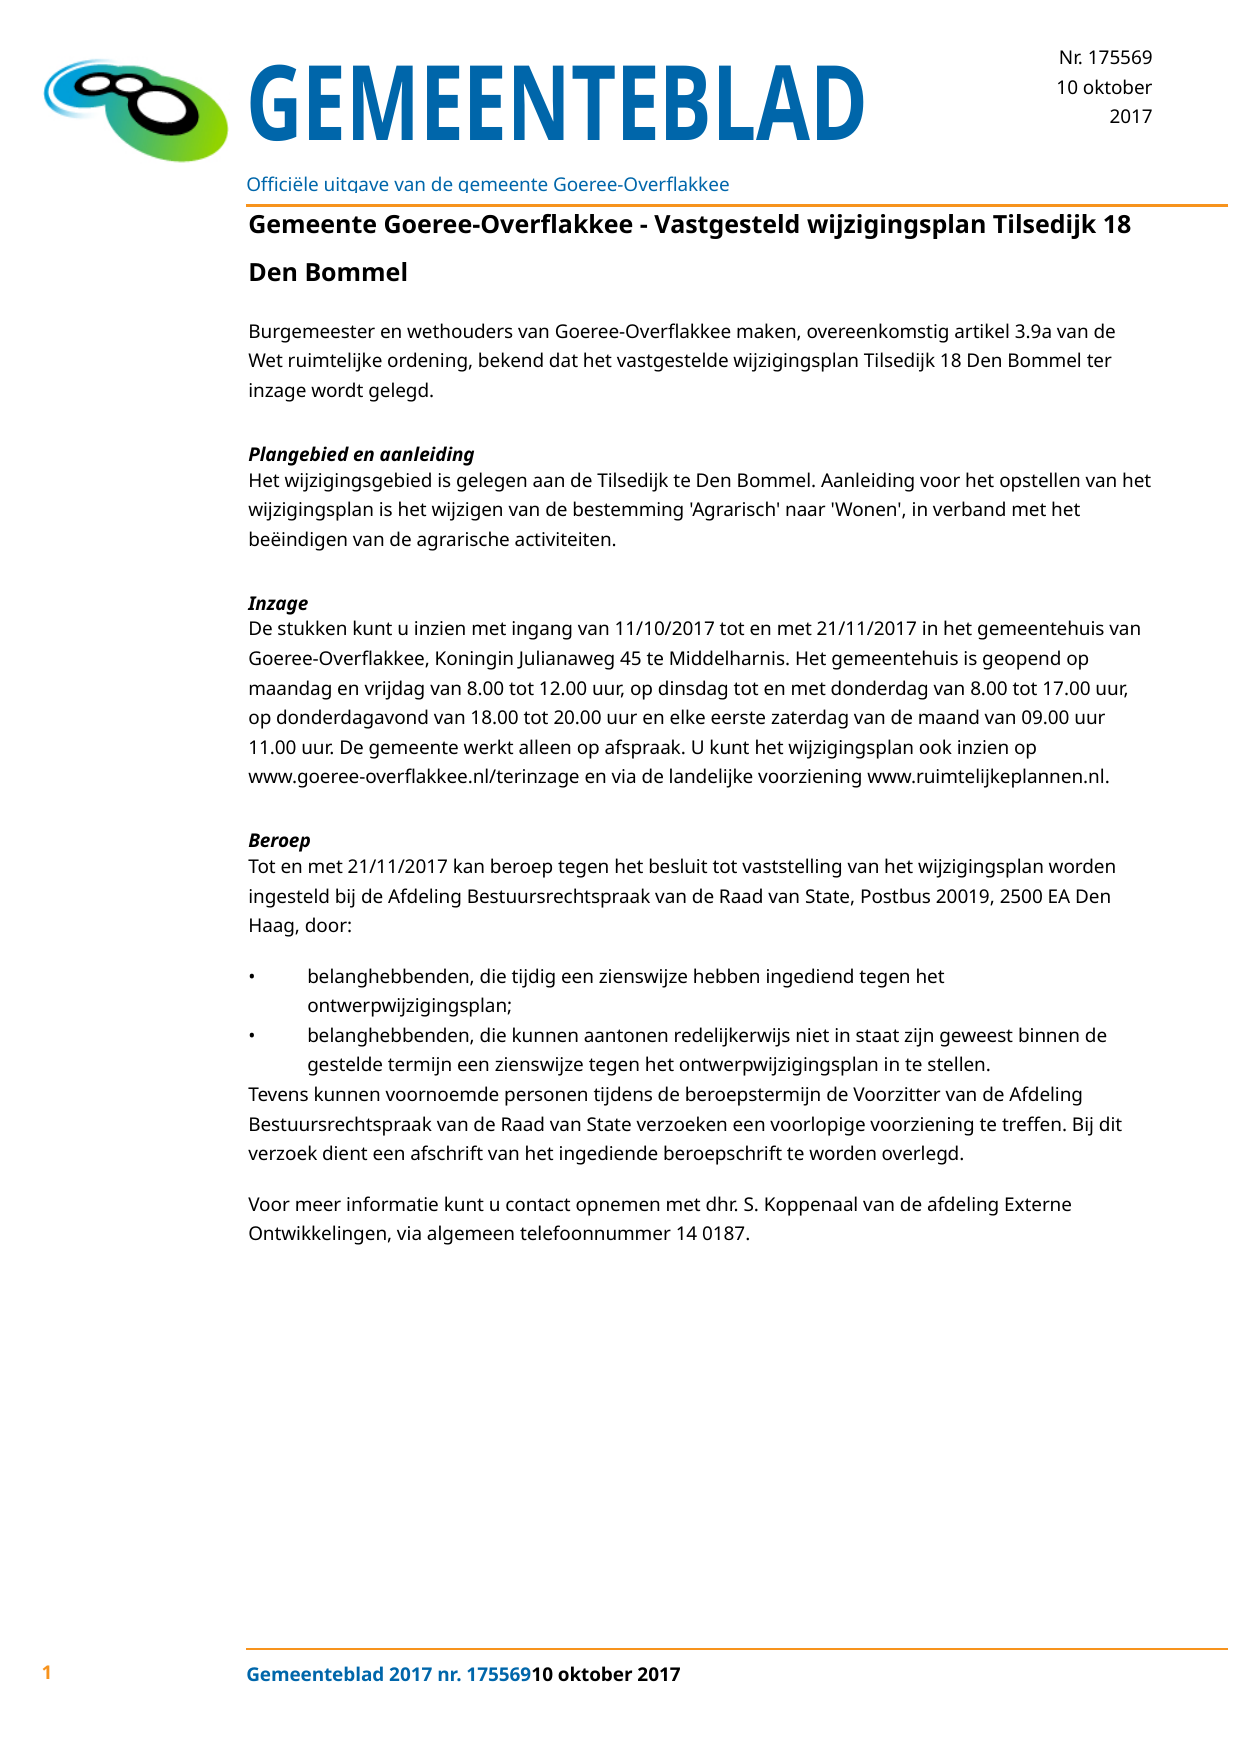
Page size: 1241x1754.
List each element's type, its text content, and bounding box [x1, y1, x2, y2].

text De stukken kunt u inzien met ingang van 11/10/2017 tot en met 21/11/2017 in het gemeentehuis van Goeree-Overflakkee, Koningin Julianaweg 45 te Middelharnis. Het gemeentehuis is geopend op maandag en vrijdag van 8.00 tot 12.00 uur, op dinsdag tot en met donderdag van 8.00 tot 17.00 uur, op donderdagavond van 18.00 tot 20.00 uur en elke eerste zaterdag van de maand van 09.00 uur 11.00 uur. De gemeente werkt alleen op afspraak. U kunt het wijzigingsplan ook inzien op www.goeree-overflakkee.nl/terinzage en via de landelijke voorziening www.ruimtelijkeplannen.nl. [248, 616, 1152, 789]
text Tot en met 21/11/2017 kan beroep tegen het besluit tot vaststelling van het wijzigingsplan worden ingesteld bij de Afdeling Bestuursrechtspraak van de Raad van State, Postbus 20019, 2500 EA Den Haag, door: [248, 853, 1152, 938]
list belanghebbenden, die kunnen aantonen redelijkerwijs niet in staat zijn geweest binnen de gestelde termijn een zienswijze tegen het ontwerpwijzigingsplan in te stellen. [248, 1022, 1152, 1077]
text Het wijzigingsgebied is gelegen aan de Tilsedijk te Den Bommel. Aanleiding voor het opstellen van het wijzigingsplan is het wijzigen van de bestemming 'Agrarisch' naar 'Wonen', in verband met het beëindigen van de agrarische activiteiten. [248, 467, 1152, 552]
list belanghebbenden, die tijdig een zienswijze hebben ingediend tegen het ontwerpwijzigingsplan; [248, 963, 1152, 1018]
text Beroep [248, 827, 1152, 853]
text Plangebied en aanleiding [248, 441, 1152, 467]
text Tevens kunnen voornoemde personen tijdens de beroepstermijn de Voorzitter van de Afdeling Bestuursrechtspraak van de Raad van State verzoeken een voorlopige voorziening te treffen. Bij dit verzoek dient een afschrift van het ingediende beroepschrift te worden overlegd. [248, 1081, 1152, 1166]
text Voor meer informatie kunt u contact opnemen met dhr. S. Koppenaal van de afdeling Externe Ontwikkelingen, via algemeen telefoonnummer 14 0187. [248, 1191, 1152, 1246]
text Burgemeester en wethouders van Goeree-Overflakkee maken, overeenkomstig artikel 3.9a van de Wet ruimtelijke ordening, bekend dat het vastgestelde wijzigingsplan Tilsedijk 18 Den Bommel ter inzage wordt gelegd. [248, 318, 1152, 403]
text Gemeente Goeree-Overflakkee - Vastgesteld wijzigingsplan Tilsedijk 18 Den Bommel [248, 207, 1152, 288]
picture [41, 47, 231, 172]
text Inzage [248, 590, 1152, 616]
